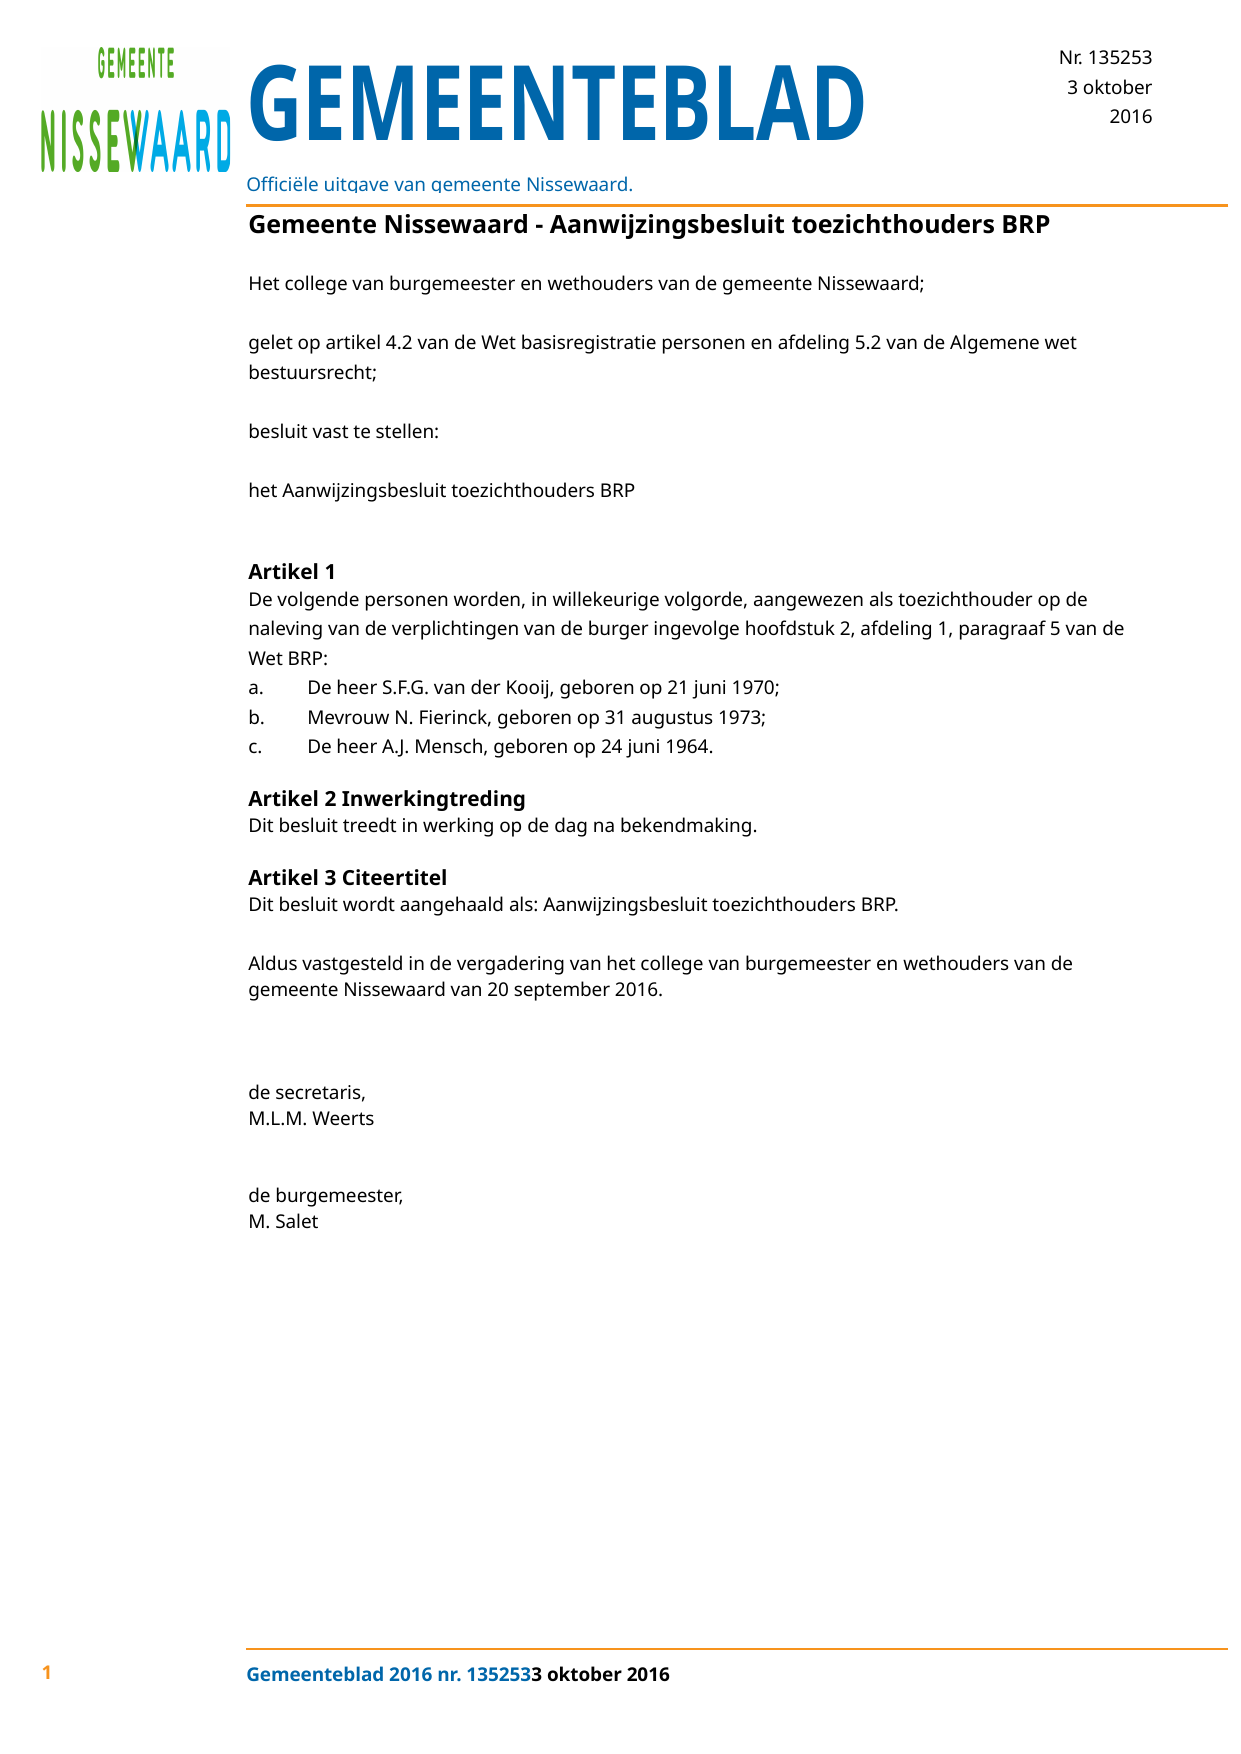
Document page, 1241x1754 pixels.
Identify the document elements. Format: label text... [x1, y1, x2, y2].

text Dit besluit wordt aangehaald als: Aanwijzingsbesluit toezichthouders BRP. [248, 891, 1152, 917]
text M. Salet [248, 1208, 1152, 1234]
text Het college van burgemeester en wethouders van de gemeente Nissewaard; [248, 270, 1152, 296]
list De heer S.F.G. van der Kooij, geboren op 21 juni 1970; [248, 674, 1152, 700]
text Artikel 3 Citeertitel [248, 863, 1152, 891]
picture [154, 157, 165, 172]
list Mevrouw N. Fierinck, geboren op 31 augustus 1973; [248, 704, 1152, 730]
picture [222, 122, 227, 160]
text De volgende personen worden, in willekeurige volgorde, aangewezen als toezichthouder op de naleving van de verplichtingen van de burger ingevolge hoofdstuk 2, afdeling 1, paragraaf 5 van de Wet BRP: [248, 586, 1152, 671]
picture [41, 47, 231, 172]
text gelet op artikel 4.2 van de Wet basisregistratie personen en afdeling 5.2 van de Algemene wet bestuursrecht; [248, 329, 1152, 385]
text Gemeente Nissewaard - Aanwijzingsbesluit toezichthouders BRP [248, 207, 1152, 241]
picture [176, 157, 187, 172]
text Dit besluit treedt in werking op de dag na bekendmaking. [248, 813, 1152, 838]
text M.L.M. Weerts [248, 1105, 1152, 1131]
text de secretaris, [248, 1079, 1152, 1105]
list De heer A.J. Mensch, geboren op 24 juni 1964. [248, 734, 1152, 759]
picture [201, 122, 206, 138]
text het Aanwijzingsbesluit toezichthouders BRP [248, 477, 1152, 503]
text Aldus vastgesteld in de vergadering van het college van burgemeester en wethouders van de gemeente Nissewaard van 20 september 2016. [248, 951, 1152, 1002]
text de burgemeester, [248, 1182, 1152, 1208]
text besluit vast te stellen: [248, 418, 1152, 444]
picture [200, 151, 206, 172]
text Artikel 2 Inwerkingtreding [248, 784, 1152, 813]
text Artikel 1 [248, 557, 1152, 586]
